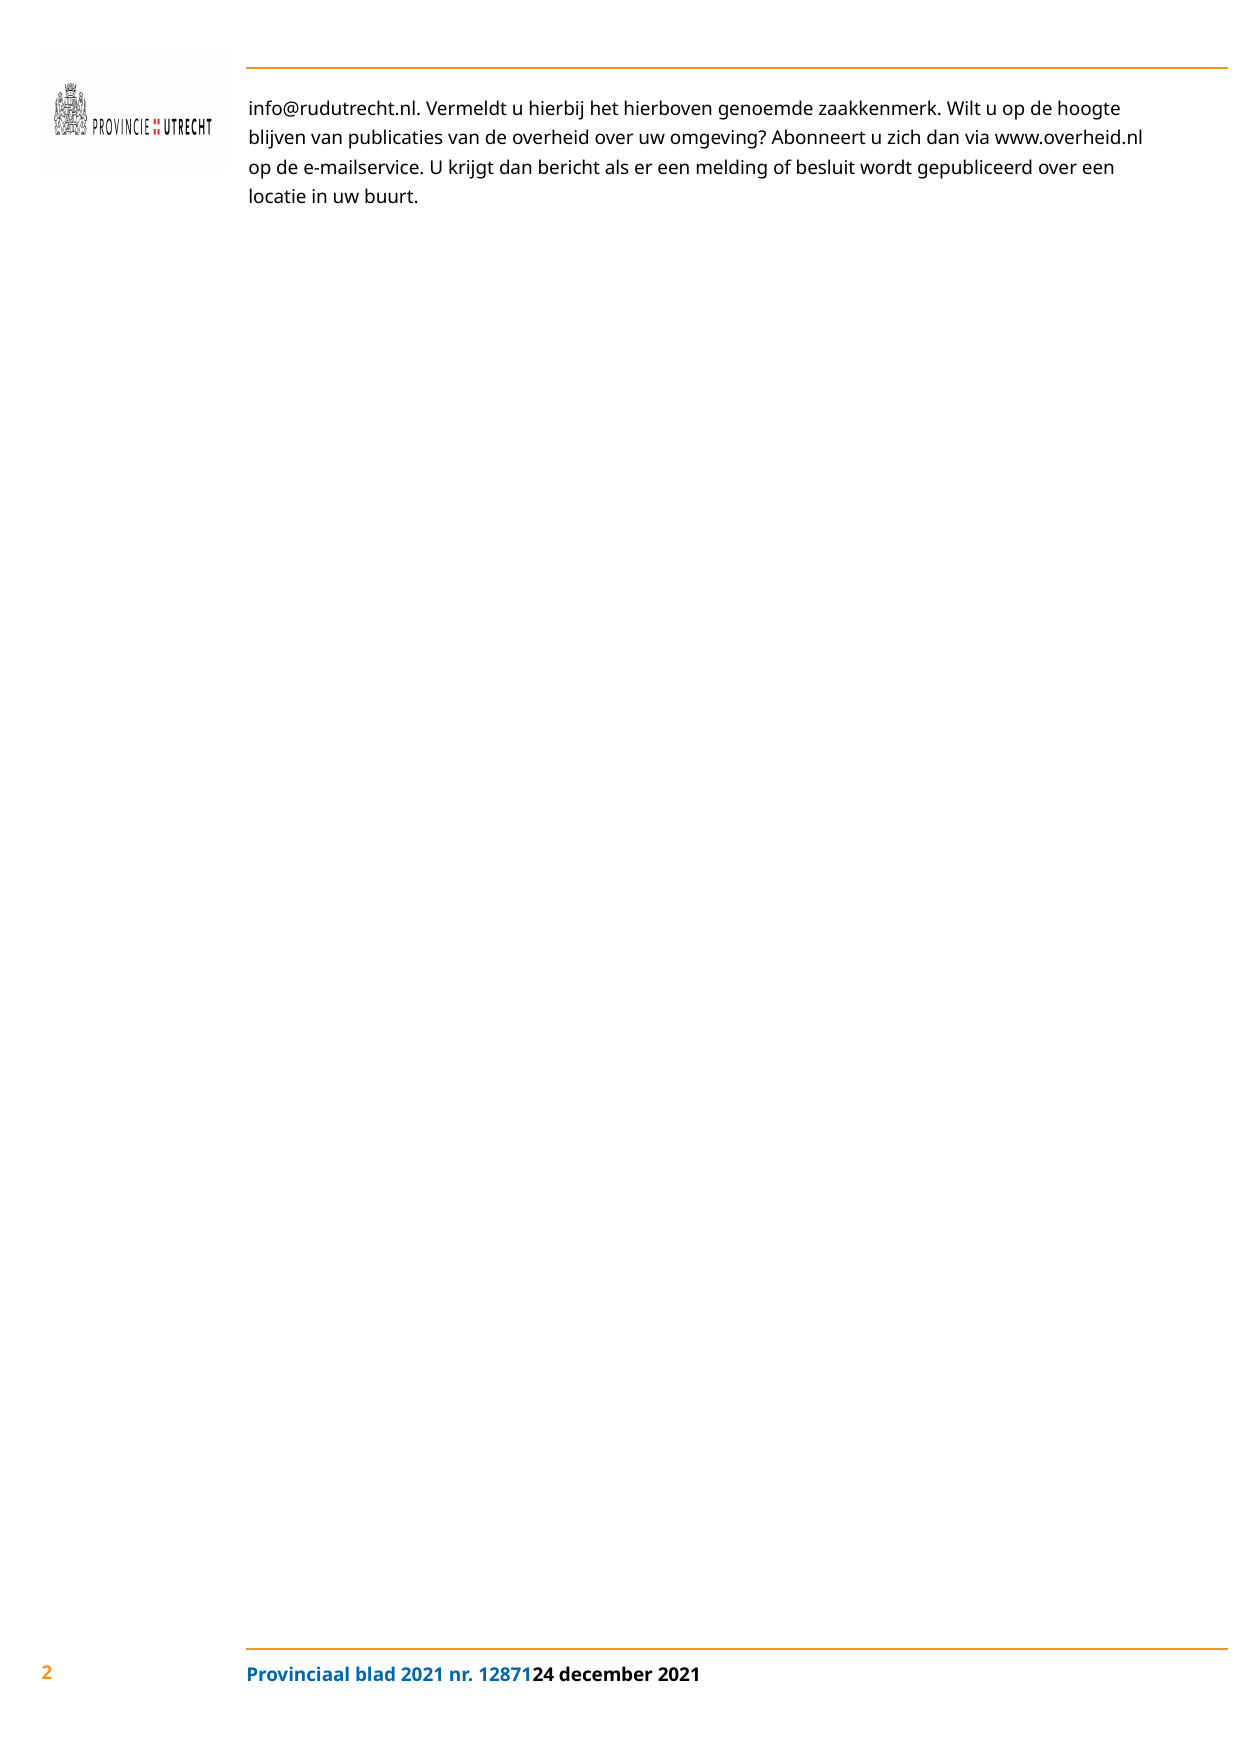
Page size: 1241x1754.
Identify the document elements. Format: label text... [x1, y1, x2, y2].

picture [41, 47, 231, 172]
text info@rudutrecht.nl. Vermeldt u hierbij het hierboven genoemde zaakkenmerk. Wilt u op de hoogte blijven van publicaties van de overheid over uw omgeving? Abonneert u zich dan via www.overheid.nl op de e-mailservice. U krijgt dan bericht als er een melding of besluit wordt gepubliceerd over een locatie in uw buurt. [248, 95, 1152, 209]
